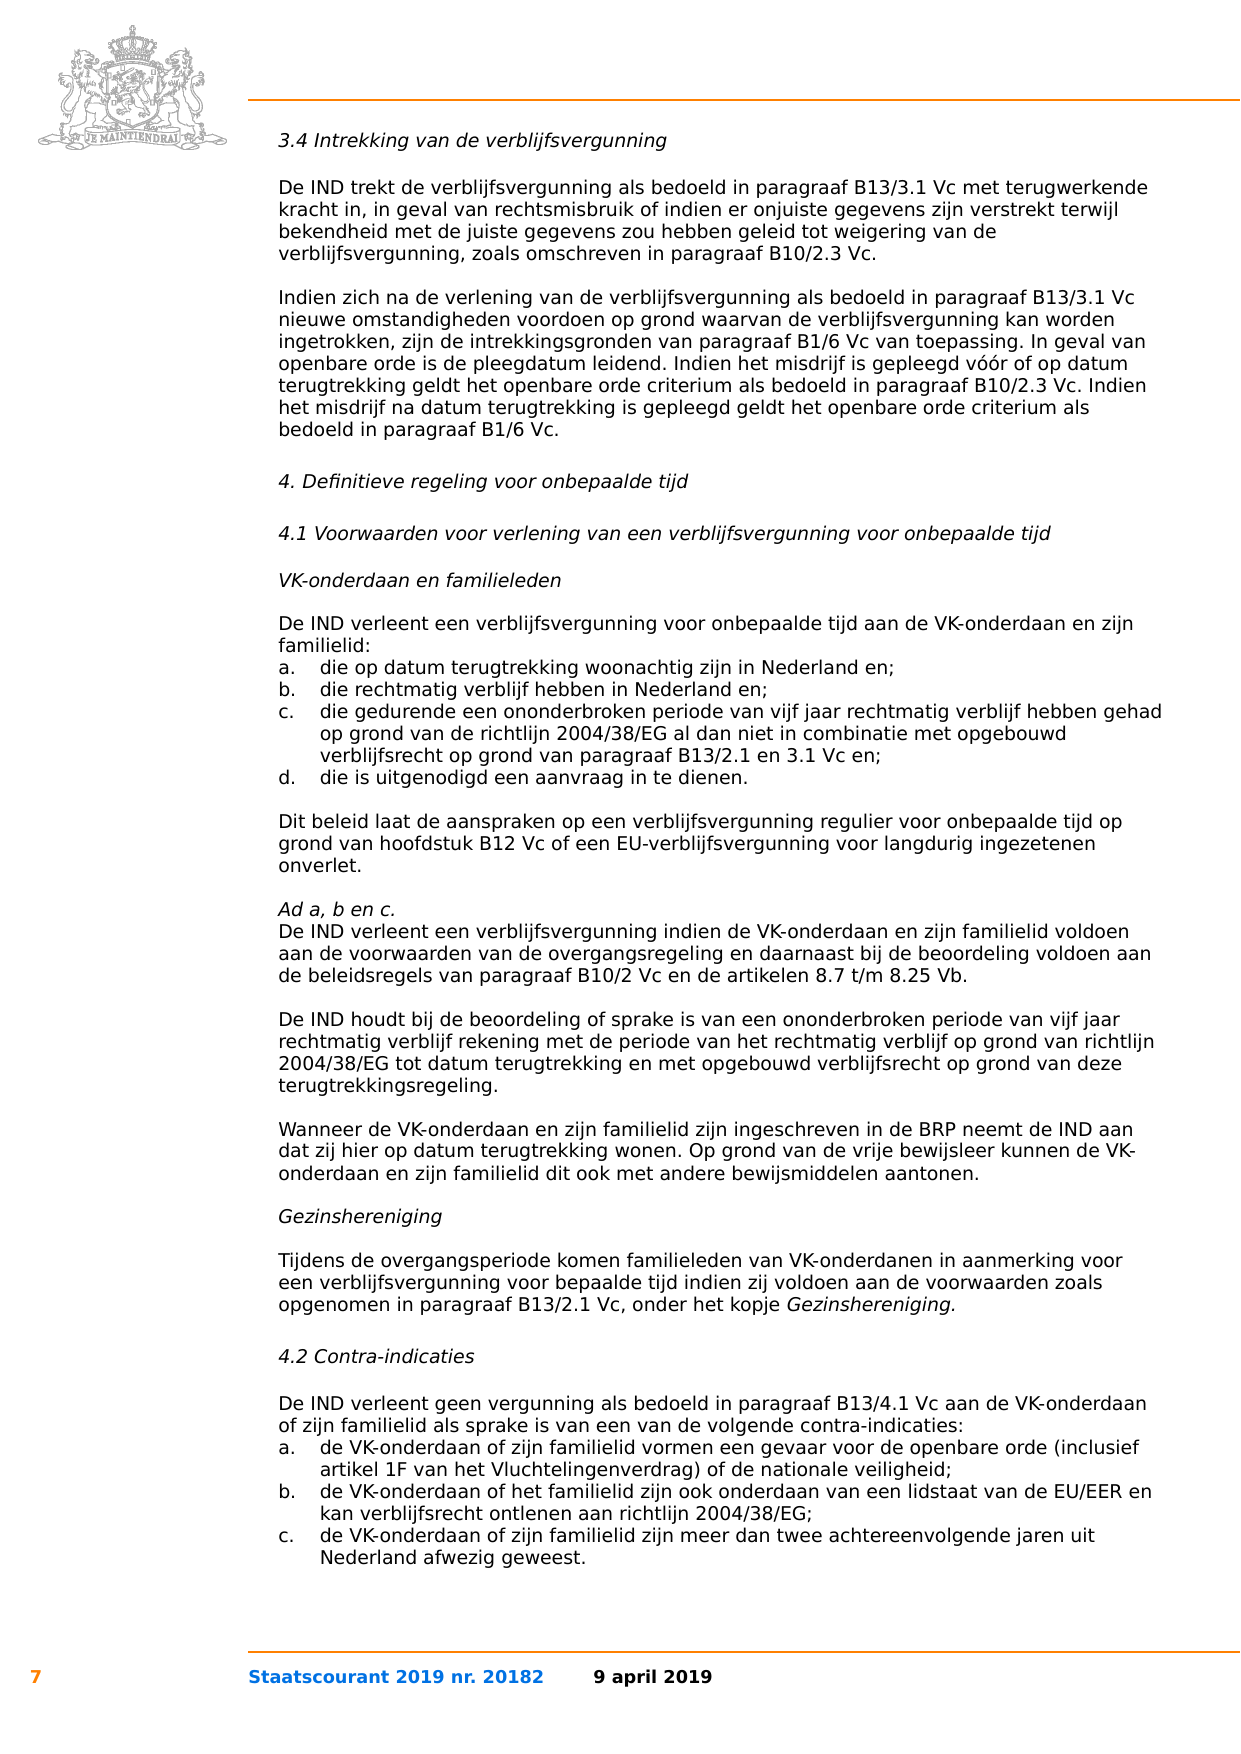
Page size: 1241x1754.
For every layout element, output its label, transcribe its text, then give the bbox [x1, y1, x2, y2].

text Ad a, b en c. [278, 899, 1163, 921]
subtitle 3.4 Intrekking van de verblijfsvergunning [278, 130, 1163, 152]
text De IND verleent een verblijfsvergunning indien de VK-onderdaan en zijn familielid voldoen aan de voorwaarden van de overgangsregeling en daarnaast bij de beoordeling voldoen aan de beleidsregels van paragraaf B10/2 Vc en de artikelen 8.7 t/m 8.25 Vb. [278, 921, 1163, 987]
text De IND verleent geen vergunning als bedoeld in paragraaf B13/4.1 Vc aan de VK-onderdaan of zijn familielid als sprake is van een van de volgende contra-indicaties: [278, 1393, 1163, 1437]
text Wanneer de VK-onderdaan en zijn familielid zijn ingeschreven in de BRP neemt de IND aan dat zij hier op datum terugtrekking wonen. Op grond van de vrije bewijsleer kunnen de VK-onderdaan en zijn familielid dit ook met andere bewijsmiddelen aantonen. [278, 1118, 1163, 1184]
text d. die is uitgenodigd een aanvraag in te dienen. [278, 767, 1163, 789]
subtitle 4.1 Voorwaarden voor verlening van een verblijfsvergunning voor onbepaalde tijd [278, 522, 1163, 544]
text Dit beleid laat de aanspraken op een verblijfsvergunning regulier voor onbepaalde tijd op grond van hoofdstuk B12 Vc of een EU-verblijfsvergunning voor langdurig ingezetenen onverlet. [278, 811, 1163, 877]
text a. de VK-onderdaan of zijn familielid vormen een gevaar voor de openbare orde (inclusief artikel 1F van het Vluchtelingenverdrag) of de nationale veiligheid; [278, 1437, 1163, 1481]
text Tijdens de overgangsperiode komen familieleden van VK-onderdanen in aanmerking voor een verblijfsvergunning voor bepaalde tijd indien zij voldoen aan de voorwaarden zoals opgenomen in paragraaf B13/2.1 Vc, onder het kopje Gezinshereniging. [278, 1250, 1163, 1316]
subtitle VK-onderdaan en familieleden [278, 569, 1163, 591]
subtitle 4. Definitieve regeling voor onbepaalde tijd [278, 471, 1163, 492]
picture [38, 25, 227, 150]
subtitle 4.2 Contra-indicaties [278, 1346, 1163, 1368]
text De IND houdt bij de beoordeling of sprake is van een ononderbroken periode van vijf jaar rechtmatig verblijf rekening met de periode van het rechtmatig verblijf op grond van richtlijn 2004/38/EG tot datum terugtrekking en met opgebouwd verblijfsrecht op grond van deze terugtrekkingsregeling. [278, 1009, 1163, 1097]
text a. die op datum terugtrekking woonachtig zijn in Nederland en; [278, 657, 1163, 679]
text b. die rechtmatig verblijf hebben in Nederland en; [278, 679, 1163, 701]
text c. die gedurende een ononderbroken periode van vijf jaar rechtmatig verblijf hebben gehad op grond van de richtlijn 2004/38/EG al dan niet in combinatie met opgebouwd verblijfsrecht op grond van paragraaf B13/2.1 en 3.1 Vc en; [278, 701, 1163, 767]
subtitle Gezinshereniging [278, 1206, 1163, 1228]
text De IND trekt de verblijfsvergunning als bedoeld in paragraaf B13/3.1 Vc met terugwerkende kracht in, in geval van rechtsmisbruik of indien er onjuiste gegevens zijn verstrekt terwijl bekendheid met de juiste gegevens zou hebben geleid tot weigering van de verblijfsvergunning, zoals omschreven in paragraaf B10/2.3 Vc. [278, 177, 1163, 265]
text b. de VK-onderdaan of het familielid zijn ook onderdaan van een lidstaat van de EU/EER en kan verblijfsrecht ontlenen aan richtlijn 2004/38/EG; [278, 1481, 1163, 1525]
text Indien zich na de verlening van de verblijfsvergunning als bedoeld in paragraaf B13/3.1 Vc nieuwe omstandigheden voordoen op grond waarvan de verblijfsvergunning kan worden ingetrokken, zijn de intrekkingsgronden van paragraaf B1/6 Vc van toepassing. In geval van openbare orde is de pleegdatum leidend. Indien het misdrijf is gepleegd vóór of op datum terugtrekking geldt het openbare orde criterium als bedoeld in paragraaf B10/2.3 Vc. Indien het misdrijf na datum terugtrekking is gepleegd geldt het openbare orde criterium als bedoeld in paragraaf B1/6 Vc. [278, 287, 1163, 441]
text De IND verleent een verblijfsvergunning voor onbepaalde tijd aan de VK-onderdaan en zijn familielid: [278, 613, 1163, 657]
text c. de VK-onderdaan of zijn familielid zijn meer dan twee achtereenvolgende jaren uit Nederland afwezig geweest. [278, 1525, 1163, 1569]
